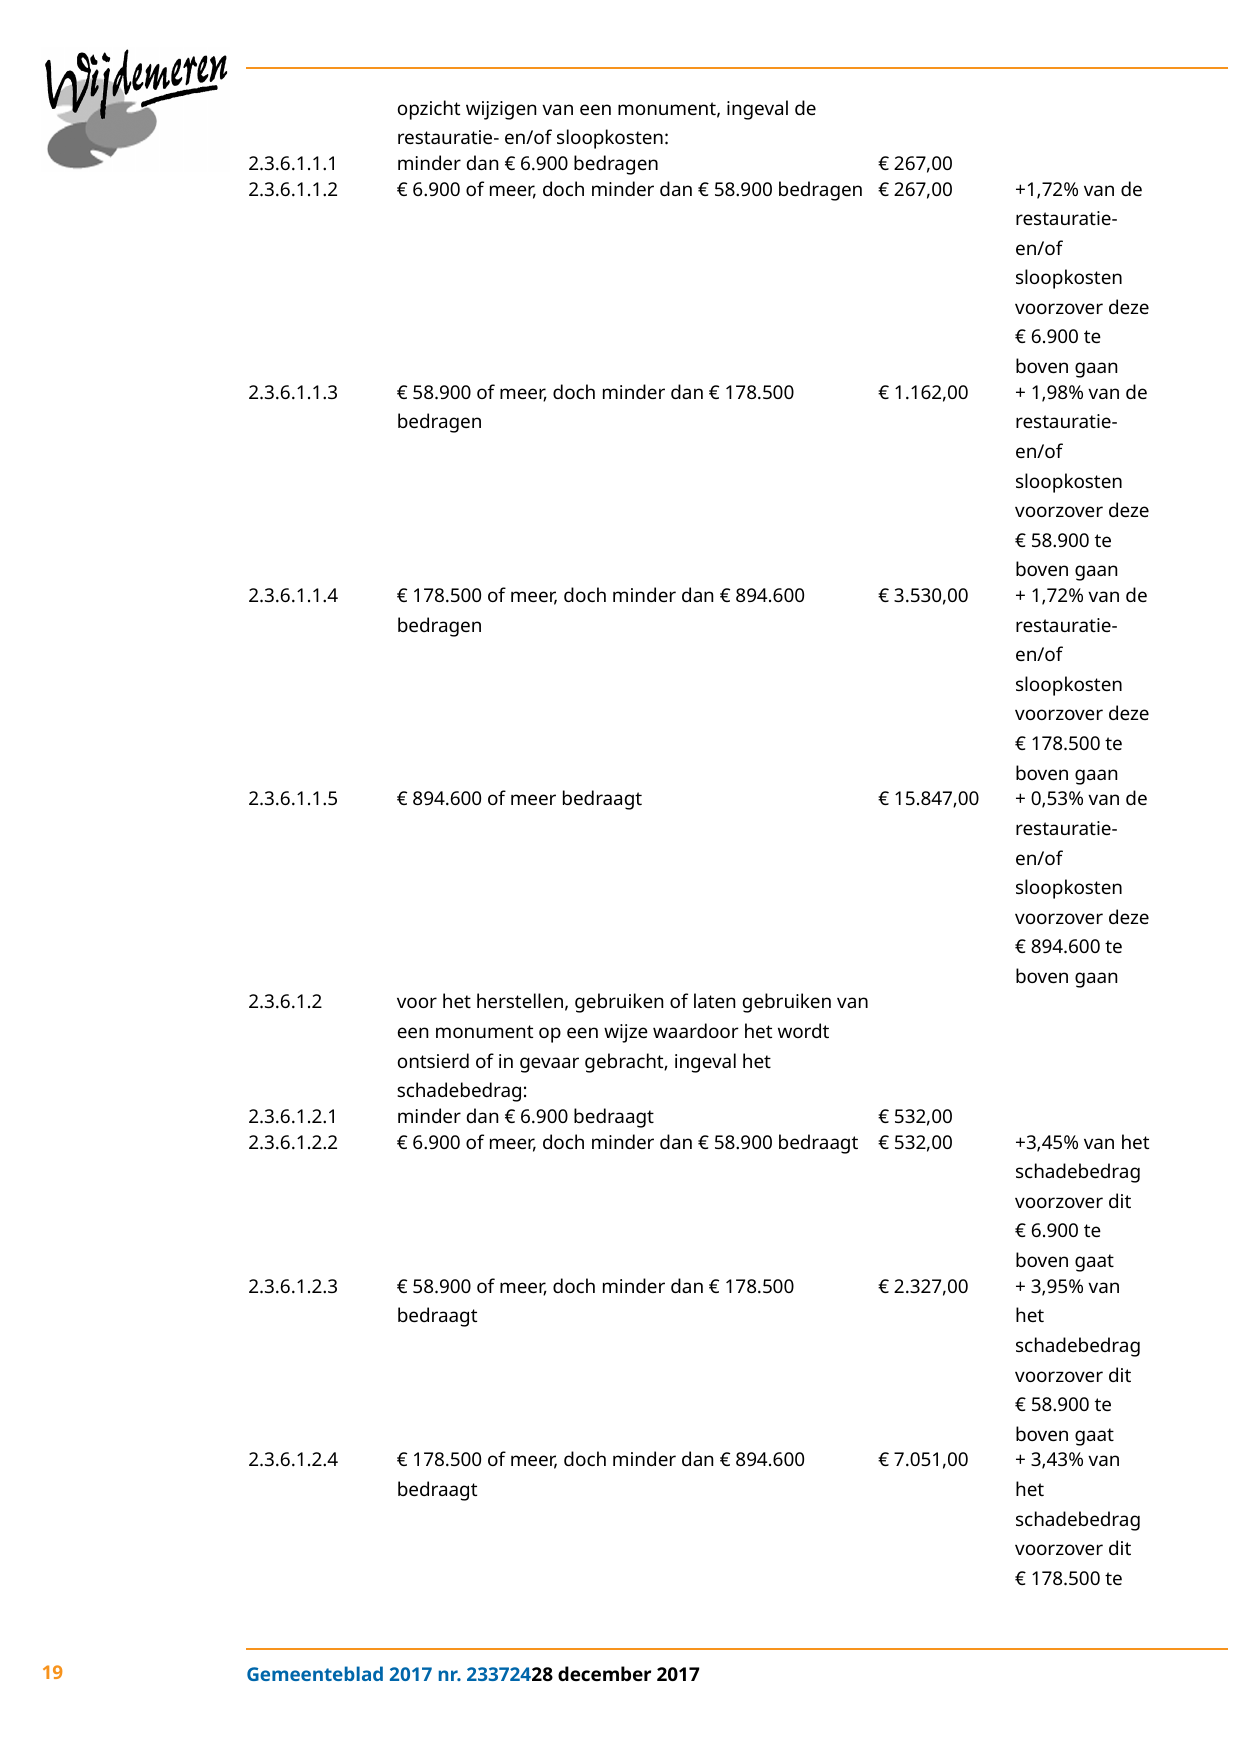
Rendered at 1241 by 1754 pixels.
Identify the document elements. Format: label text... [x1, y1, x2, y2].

table_cell 2.3.6.1.2.4 [248, 1447, 397, 1591]
table_cell 2.3.6.1.2 [248, 989, 397, 1103]
table_cell € 58.900 of meer, doch minder dan € 178.500 bedragen [397, 379, 878, 582]
table_cell voor het herstellen, gebruiken of laten gebruiken van een monument op een wijze waardoor het wordt ontsierd of in gevaar gebracht, ingeval het schadebedrag: [397, 989, 878, 1103]
table_cell € 178.500 of meer, doch minder dan € 894.600 bedraagt [397, 1447, 878, 1591]
table_cell minder dan € 6.900 bedraagt [397, 1103, 878, 1129]
table_cell + 1,98% van de restauratie- en/of sloopkosten voorzover deze € 58.900 te boven gaan [1015, 379, 1152, 582]
table_cell € 6.900 of meer, doch minder dan € 58.900 bedraagt [397, 1129, 878, 1273]
table_cell € 2.327,00 [878, 1273, 1015, 1447]
table_cell € 532,00 [878, 1129, 1015, 1273]
table_cell € 7.051,00 [878, 1447, 1015, 1591]
table_cell +3,45% van het schadebedrag voorzover dit € 6.900 te boven gaat [1015, 1129, 1152, 1273]
table_cell 2.3.6.1.2.2 [248, 1129, 397, 1273]
picture [41, 47, 231, 172]
table_cell [878, 989, 1015, 1103]
table_cell € 58.900 of meer, doch minder dan € 178.500 bedraagt [397, 1273, 878, 1447]
table_cell € 6.900 of meer, doch minder dan € 58.900 bedragen [397, 176, 878, 379]
table_cell € 894.600 of meer bedraagt [397, 786, 878, 989]
table_cell +1,72% van de restauratie- en/of sloopkosten voorzover deze € 6.900 te boven gaan [1015, 176, 1152, 379]
table_cell + 3,95% van het schadebedrag voorzover dit € 58.900 te boven gaat [1015, 1273, 1152, 1447]
table_cell € 15.847,00 [878, 786, 1015, 989]
table_cell [1015, 1103, 1152, 1129]
table_cell [1015, 989, 1152, 1103]
table_cell € 3.530,00 [878, 582, 1015, 786]
table_cell € 267,00 [878, 176, 1015, 379]
table_cell [1015, 95, 1152, 150]
table_cell € 532,00 [878, 1103, 1015, 1129]
table_cell € 178.500 of meer, doch minder dan € 894.600 bedragen [397, 582, 878, 786]
table_cell + 3,43% van het schadebedrag voorzover dit € 178.500 te [1015, 1447, 1152, 1591]
table_cell 2.3.6.1.1.5 [248, 786, 397, 989]
table_cell 2.3.6.1.1.4 [248, 582, 397, 786]
table_cell 2.3.6.1.2.1 [248, 1103, 397, 1129]
table_cell 2.3.6.1.1.2 [248, 176, 397, 379]
table_cell 2.3.6.1.2.3 [248, 1273, 397, 1447]
table_cell [878, 95, 1015, 150]
table_cell € 1.162,00 [878, 379, 1015, 582]
table_cell [248, 95, 397, 150]
table_cell 2.3.6.1.1.1 [248, 150, 397, 176]
table_cell opzicht wijzigen van een monument, ingeval de restauratie- en/of sloopkosten: [397, 95, 878, 150]
table_cell € 267,00 [878, 150, 1015, 176]
table_cell + 1,72% van de restauratie- en/of sloopkosten voorzover deze € 178.500 te boven gaan [1015, 582, 1152, 786]
table_cell minder dan € 6.900 bedragen [397, 150, 878, 176]
table_cell + 0,53% van de restauratie- en/of sloopkosten voorzover deze € 894.600 te boven gaan [1015, 786, 1152, 989]
table_cell [1015, 150, 1152, 176]
table_cell 2.3.6.1.1.3 [248, 379, 397, 582]
